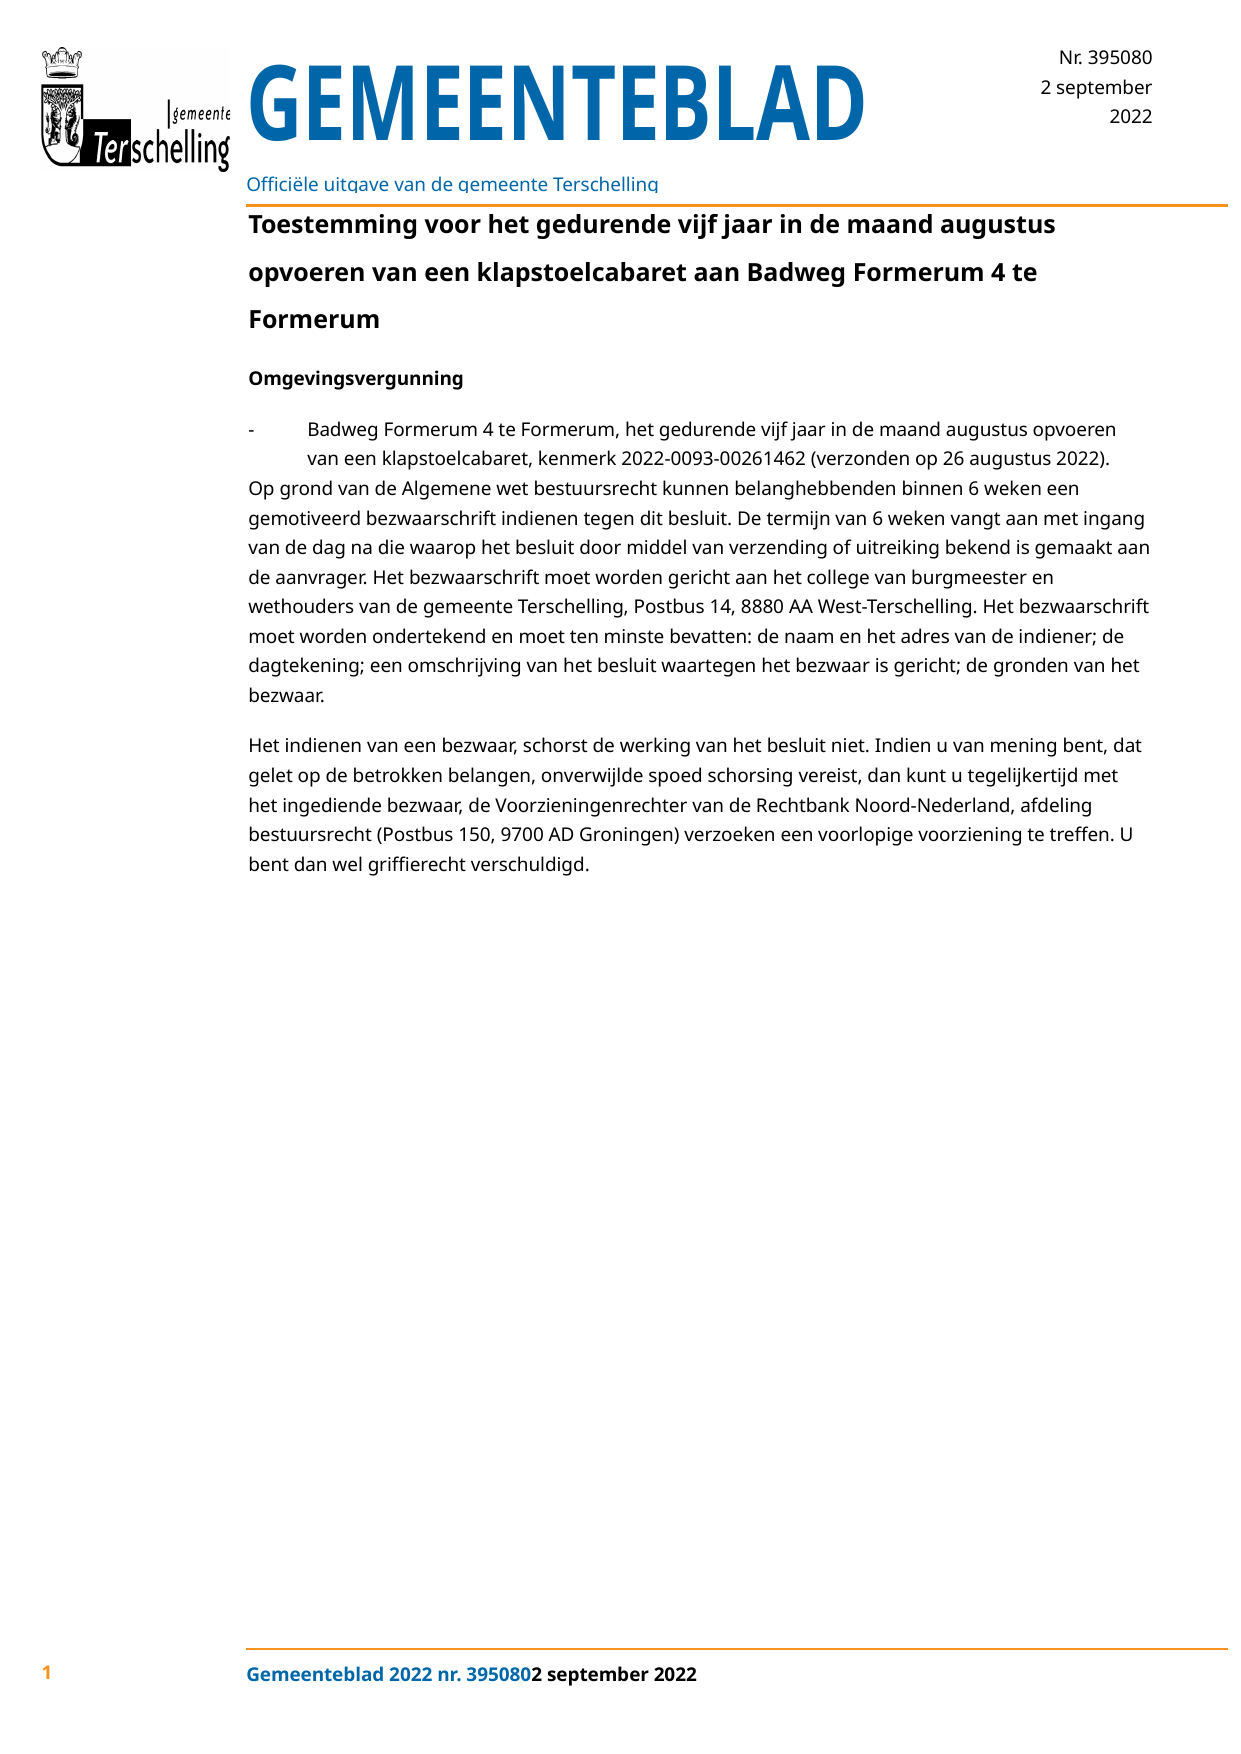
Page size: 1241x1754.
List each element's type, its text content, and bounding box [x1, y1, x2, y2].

text Toestemming voor het gedurende vijf jaar in de maand augustus opvoeren van een klapstoelcabaret aan Badweg Formerum 4 te Formerum [248, 207, 1152, 336]
text Omgevingsvergunning [248, 366, 1152, 391]
picture [41, 47, 231, 172]
text Op grond van de Algemene wet bestuursrecht kunnen belanghebbenden binnen 6 weken een gemotiveerd bezwaarschrift indienen tegen dit besluit. De termijn van 6 weken vangt aan met ingang van de dag na die waarop het besluit door middel van verzending of uitreiking bekend is gemaakt aan de aanvrager. Het bezwaarschrift moet worden gericht aan het college van burgmeester en wethouders van de gemeente Terschelling, Postbus 14, 8880 AA West-Terschelling. Het bezwaarschrift moet worden ondertekend en moet ten minste bevatten: de naam en het adres van de indiener; de dagtekening; een omschrijving van het besluit waartegen het bezwaar is gericht; de gronden van het bezwaar. [248, 475, 1152, 708]
text Het indienen van een bezwaar, schorst de werking van het besluit niet. Indien u van mening bent, dat gelet op de betrokken belangen, onverwijlde spoed schorsing vereist, dan kunt u tegelijkertijd met het ingediende bezwaar, de Voorzieningenrechter van de Rechtbank Noord-Nederland, afdeling bestuursrecht (Postbus 150, 9700 AD Groningen) verzoeken een voorlopige voorziening te treffen. U bent dan wel griffierecht verschuldigd. [248, 733, 1152, 877]
list Badweg Formerum 4 te Formerum, het gedurende vijf jaar in de maand augustus opvoeren van een klapstoelcabaret, kenmerk 2022-0093-00261462 (verzonden op 26 augustus 2022). [248, 416, 1152, 471]
